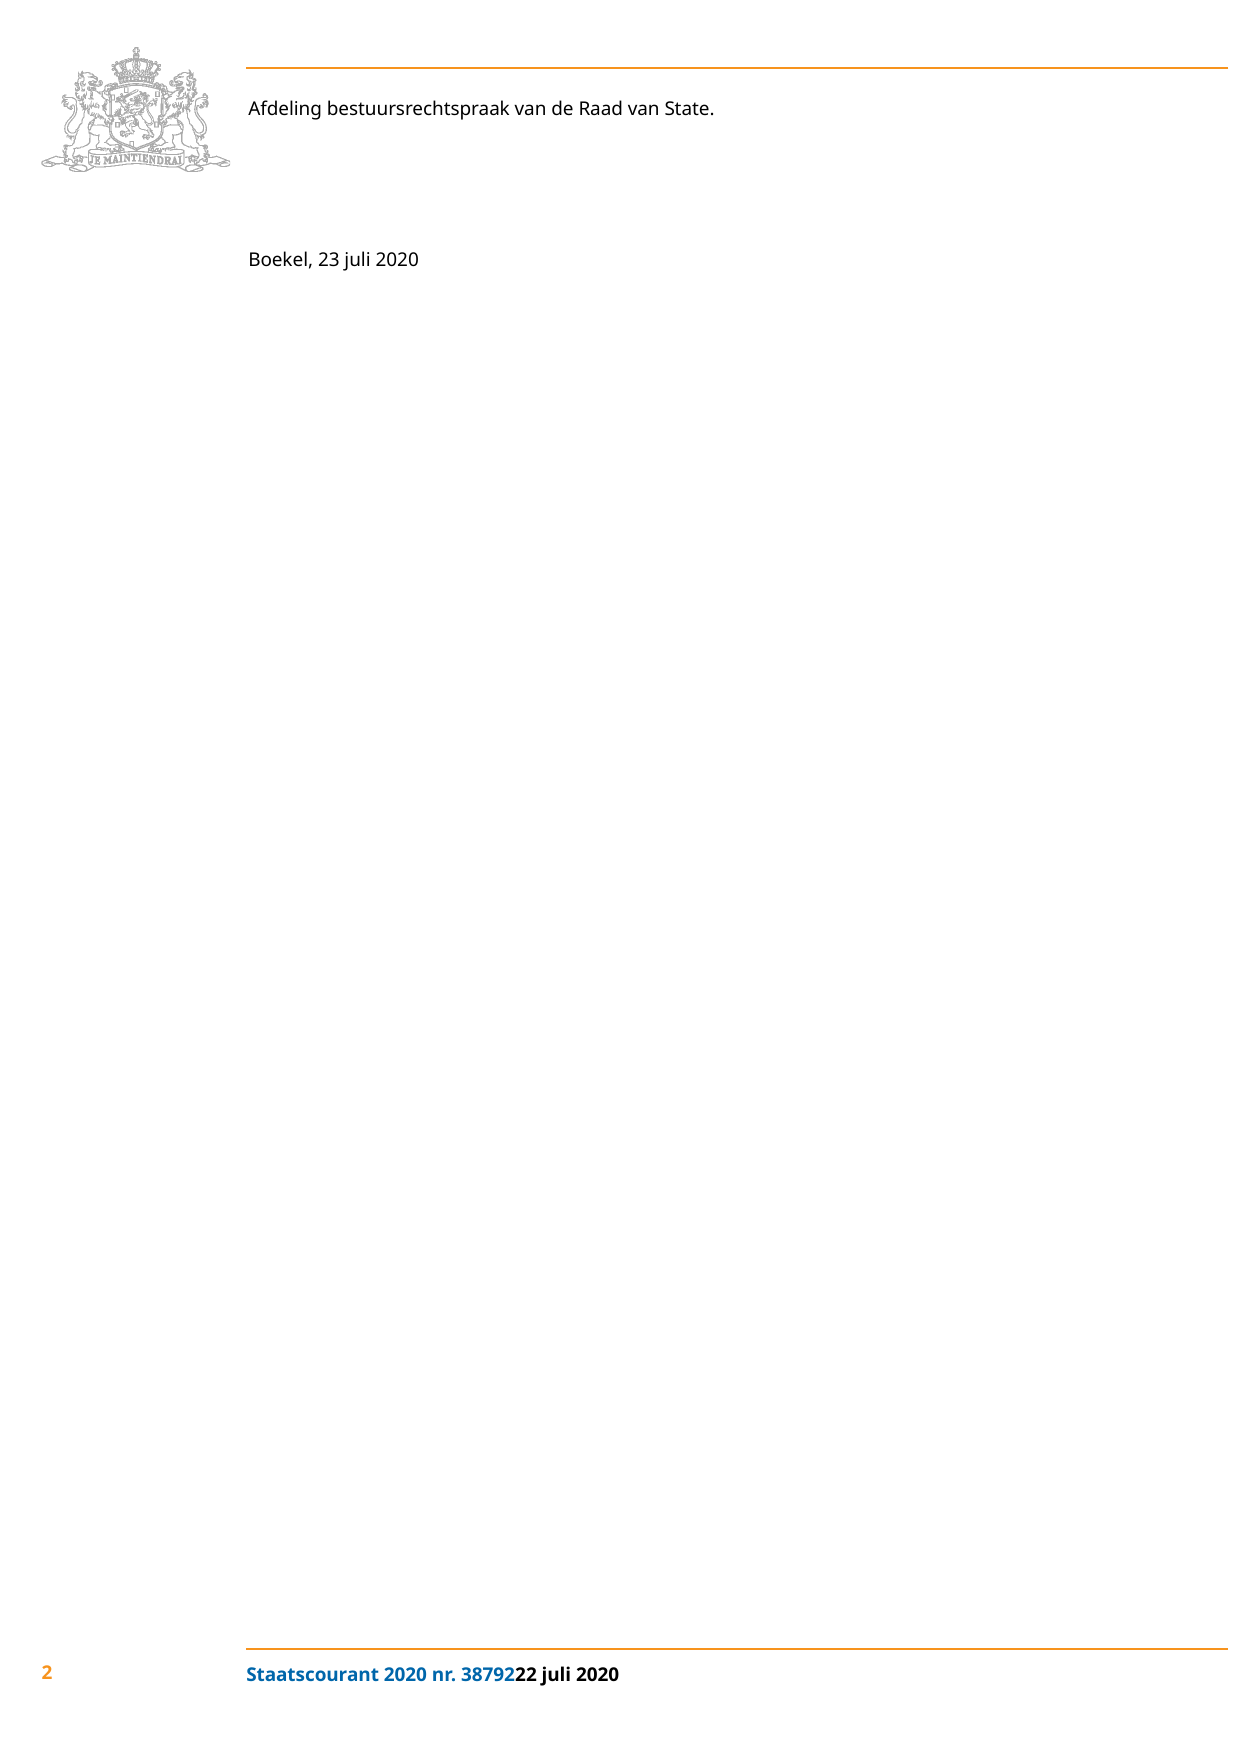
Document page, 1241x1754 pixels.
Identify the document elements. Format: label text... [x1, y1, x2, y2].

picture [41, 47, 231, 172]
text Afdeling bestuursrechtspraak van de Raad van State. [248, 95, 1152, 121]
text Boekel, 23 juli 2020 [248, 246, 1152, 272]
